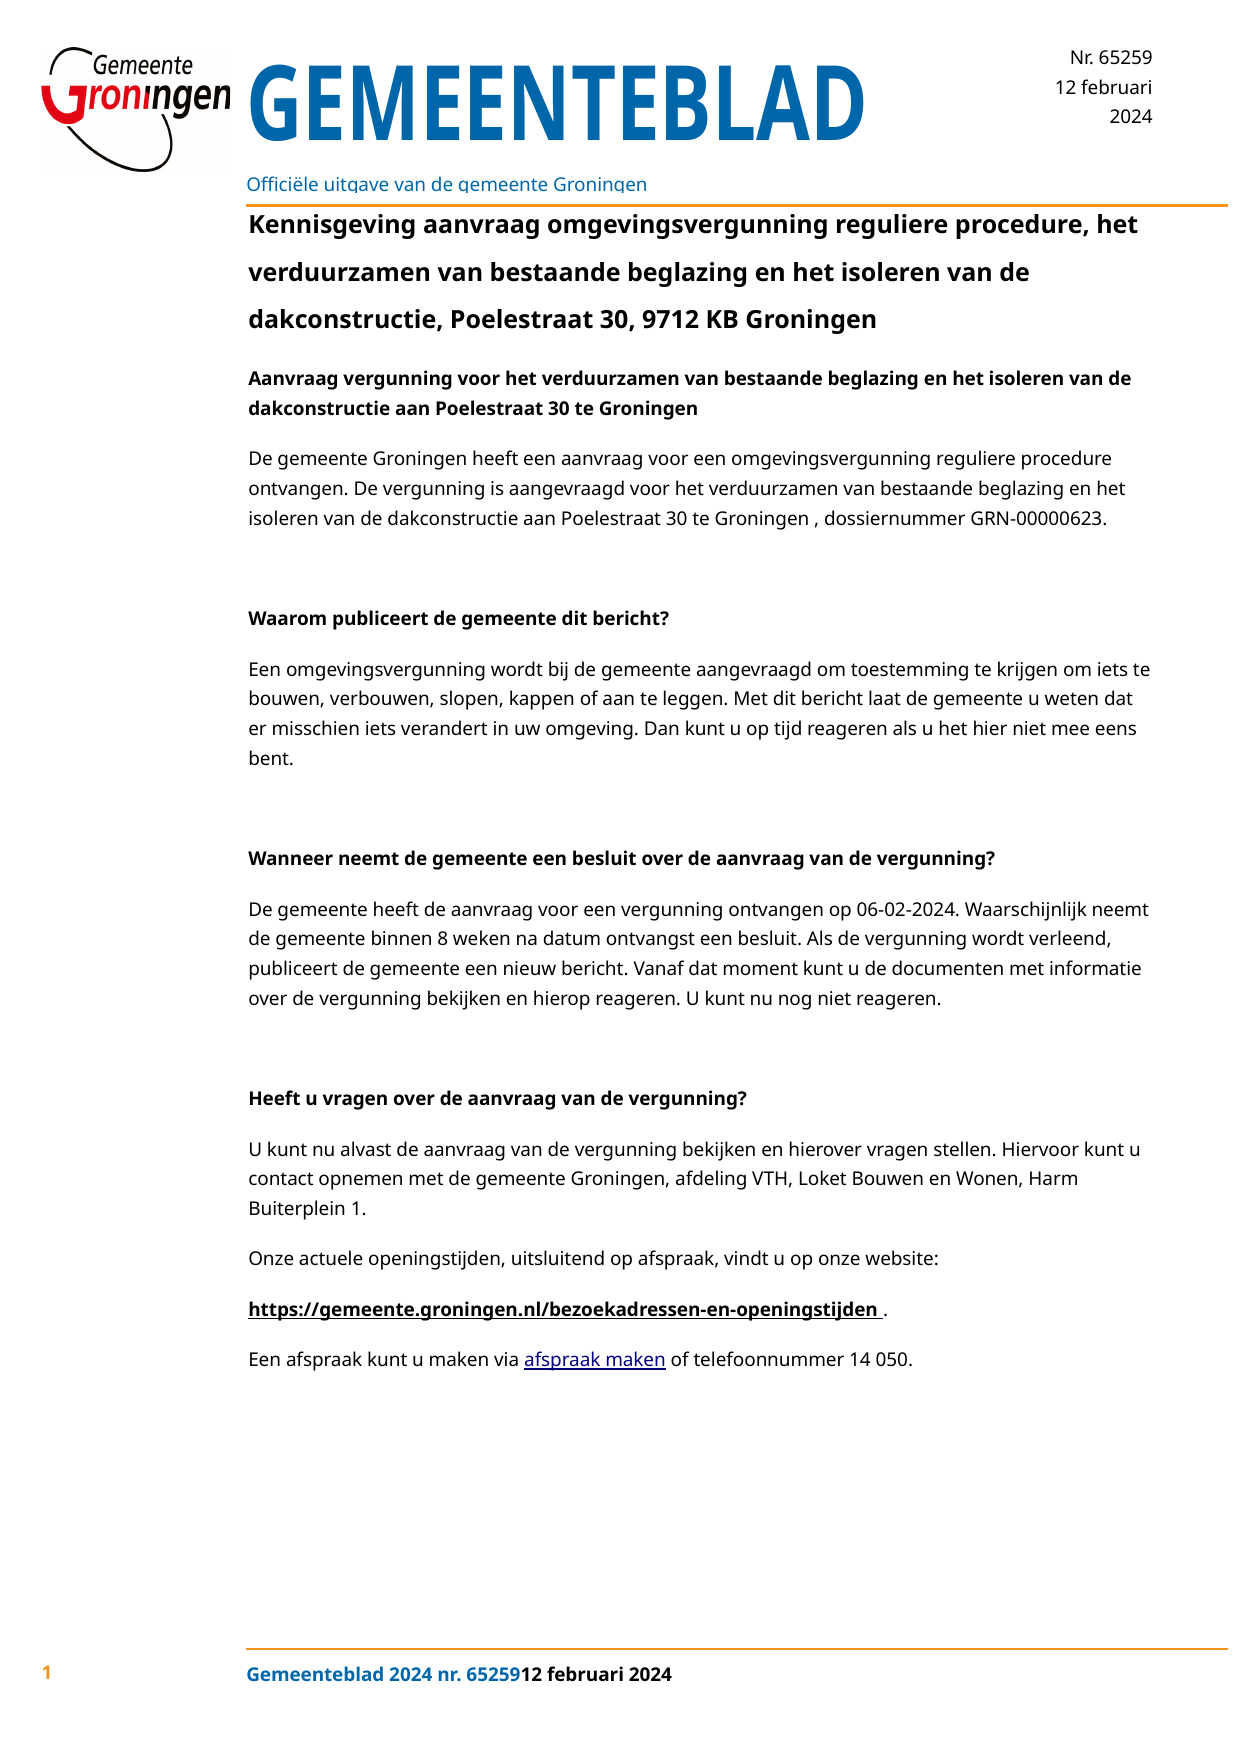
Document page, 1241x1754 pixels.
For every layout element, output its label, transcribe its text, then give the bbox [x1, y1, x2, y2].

text Een afspraak kunt u maken via afspraak maken of telefoonnummer 14 050. [248, 1346, 1152, 1372]
text De gemeente heeft de aanvraag voor een vergunning ontvangen op 06-02-2024. Waarschijnlijk neemt de gemeente binnen 8 weken na datum ontvangst een besluit. Als de vergunning wordt verleend, publiceert de gemeente een nieuw bericht. Vanaf dat moment kunt u de documenten met informatie over de vergunning bekijken en hierop reageren. U kunt nu nog niet reageren. [248, 896, 1152, 1010]
text Onze actuele openingstijden, uitsluitend op afspraak, vindt u op onze website: [248, 1246, 1152, 1271]
picture [41, 47, 231, 172]
text Wanneer neemt de gemeente een besluit over de aanvraag van de vergunning? [248, 846, 1152, 871]
text U kunt nu alvast de aanvraag van de vergunning bekijken en hierover vragen stellen. Hiervoor kunt u contact opnemen met de gemeente Groningen, afdeling VTH, Loket Bouwen en Wonen, Harm Buiterplein 1. [248, 1136, 1152, 1221]
text Heeft u vragen over de aanvraag van de vergunning? [248, 1086, 1152, 1111]
text https://gemeente.groningen.nl/bezoekadressen-en-openingstijden . [248, 1296, 1152, 1322]
text Waarom publiceert de gemeente dit bericht? [248, 606, 1152, 631]
text Een omgevingsvergunning wordt bij de gemeente aangevraagd om toestemming te krijgen om iets te bouwen, verbouwen, slopen, kappen of aan te leggen. Met dit bericht laat de gemeente u weten dat er misschien iets verandert in uw omgeving. Dan kunt u op tijd reageren als u het hier niet mee eens bent. [248, 656, 1152, 770]
text Kennisgeving aanvraag omgevingsvergunning reguliere procedure, het verduurzamen van bestaande beglazing en het isoleren van de dakconstructie, Poelestraat 30, 9712 KB Groningen [248, 207, 1152, 336]
text Aanvraag vergunning voor het verduurzamen van bestaande beglazing en het isoleren van de dakconstructie aan Poelestraat 30 te Groningen [248, 366, 1152, 421]
text De gemeente Groningen heeft een aanvraag voor een omgevingsvergunning reguliere procedure ontvangen. De vergunning is aangevraagd voor het verduurzamen van bestaande beglazing en het isoleren van de dakconstructie aan Poelestraat 30 te Groningen , dossiernummer GRN-00000623. [248, 446, 1152, 530]
